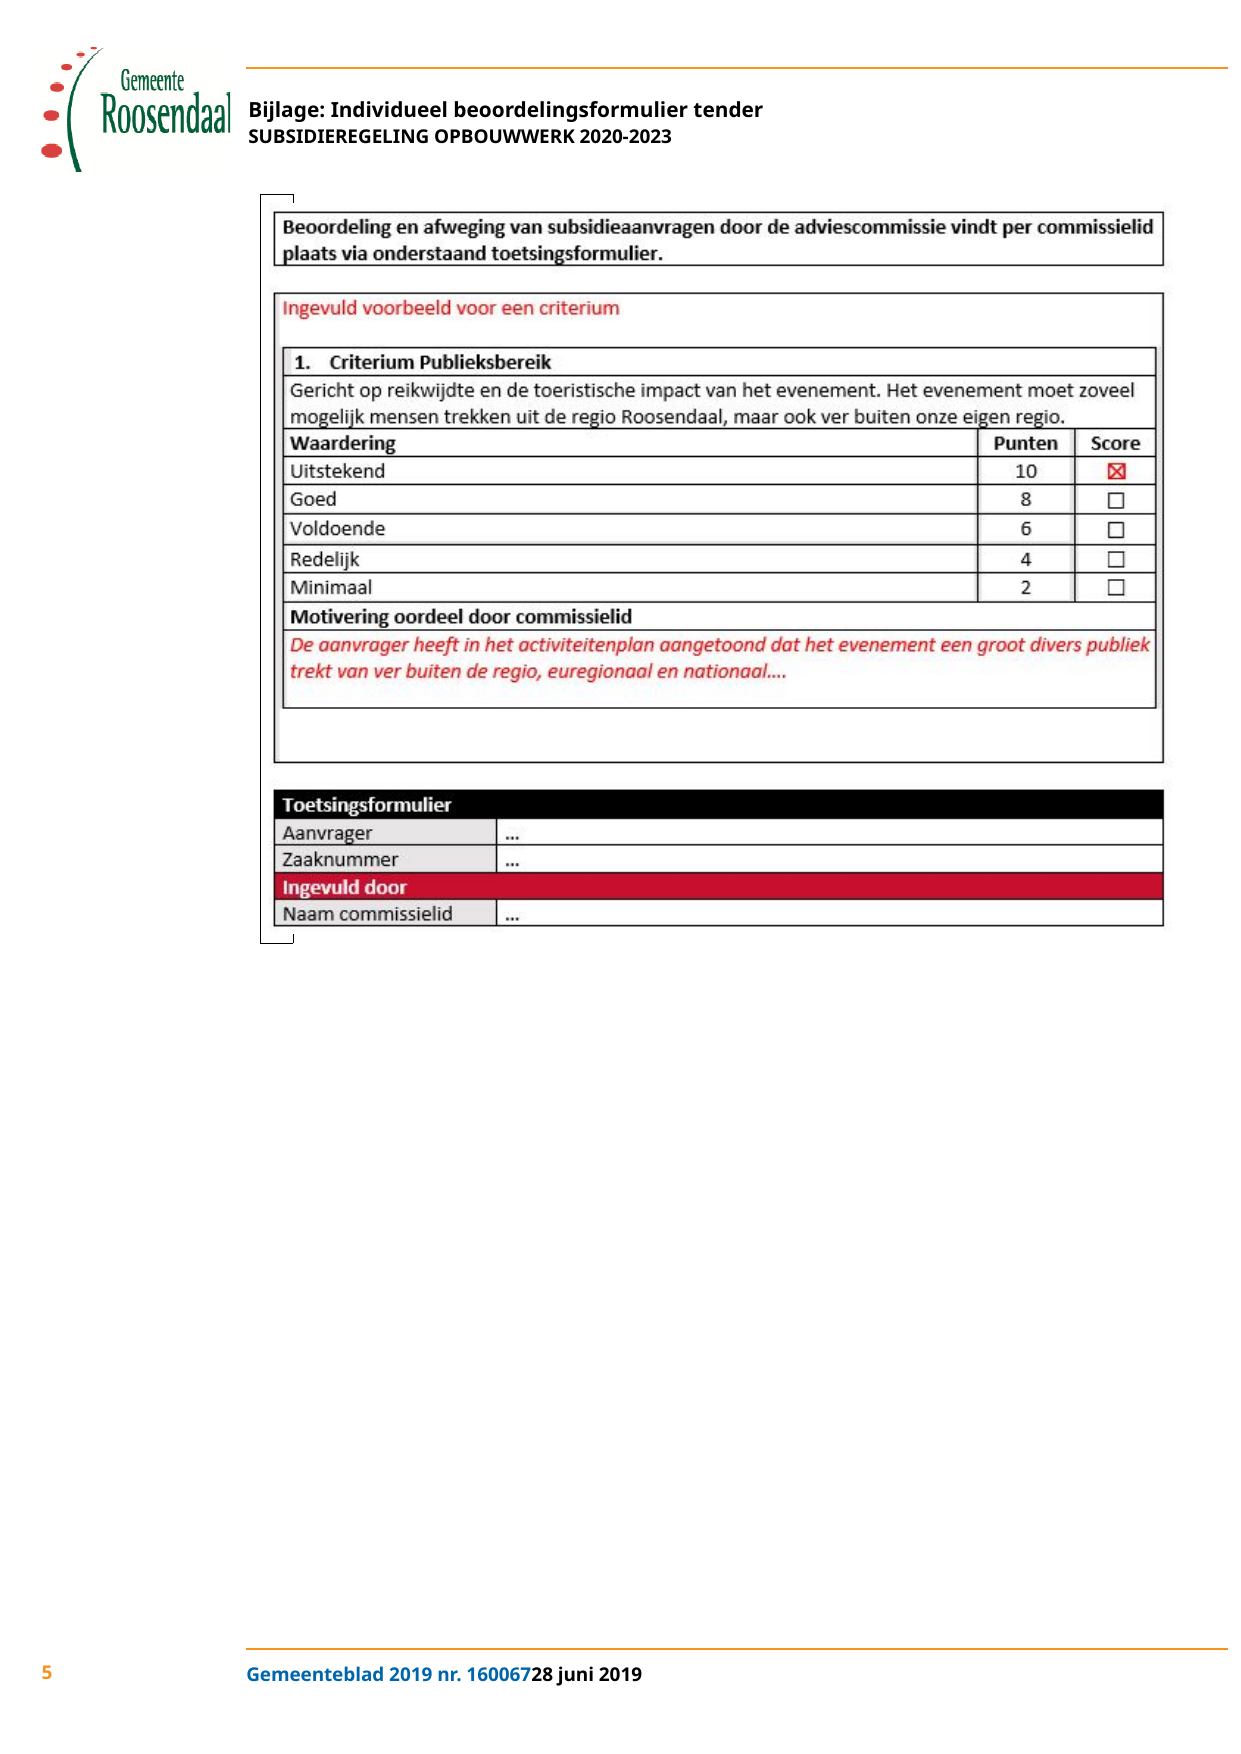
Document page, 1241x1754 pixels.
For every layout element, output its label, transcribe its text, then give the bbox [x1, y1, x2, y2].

picture [41, 47, 231, 172]
text Bijlage: Individueel beoordelingsformulier tender [248, 95, 1152, 123]
picture [268, 203, 1173, 934]
text SUBSIDIEREGELING OPBOUWWERK 2020-2023 [248, 123, 1152, 149]
